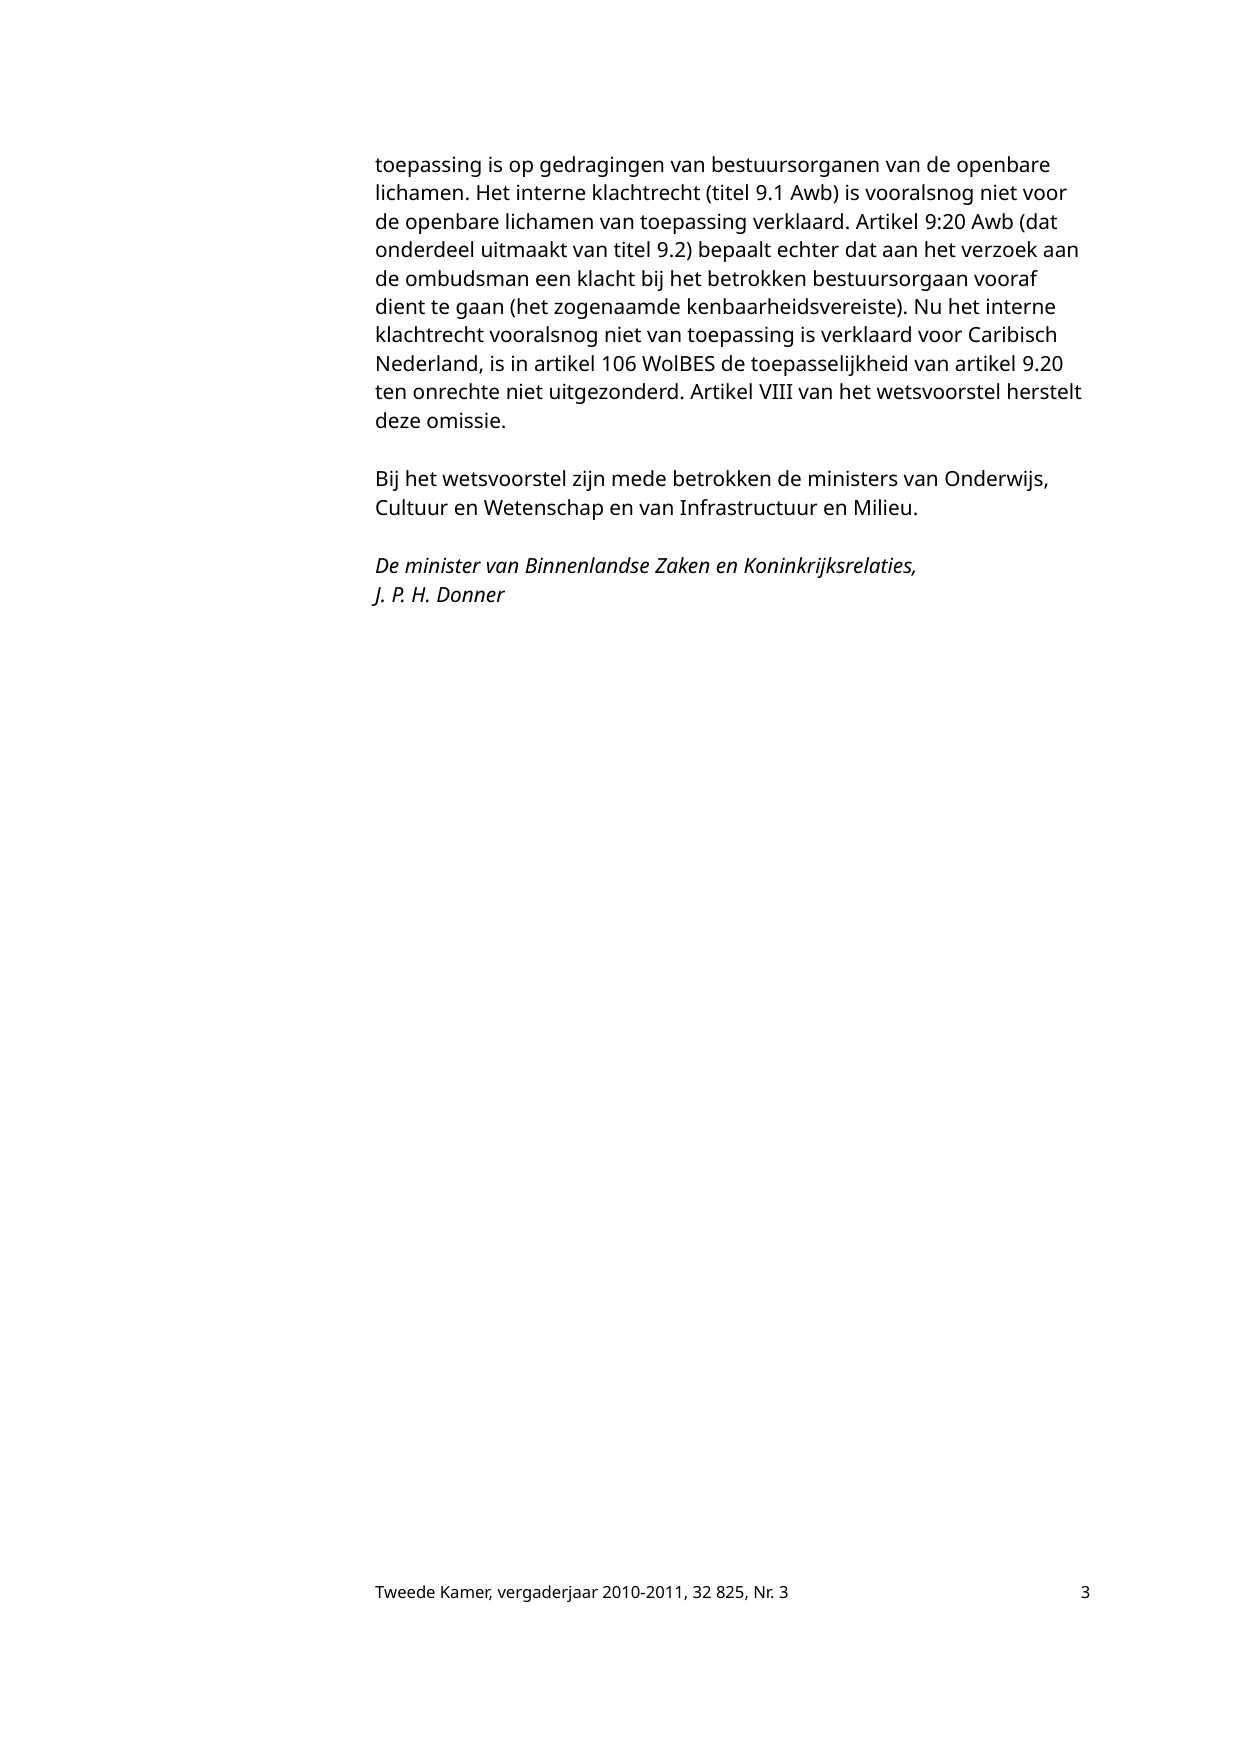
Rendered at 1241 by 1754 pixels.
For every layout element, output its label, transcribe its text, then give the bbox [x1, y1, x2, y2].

text toepassing is op gedragingen van bestuursorganen van de openbare lichamen. Het interne klachtrecht (titel 9.1 Awb) is vooralsnog niet voor de openbare lichamen van toepassing verklaard. Artikel 9:20 Awb (dat onderdeel uitmaakt van titel 9.2) bepaalt echter dat aan het verzoek aan de ombudsman een klacht bij het betrokken bestuursorgaan vooraf dient te gaan (het zogenaamde kenbaarheidsvereiste). Nu het interne klachtrecht vooralsnog niet van toepassing is verklaard voor Caribisch Nederland, is in artikel 106 WolBES de toepasselijkheid van artikel 9.20 ten onrechte niet uitgezonderd. Artikel VIII van het wetsvoorstel herstelt deze omissie. [375, 150, 1090, 434]
text J. P. H. Donner [375, 580, 1090, 608]
text De minister van Binnenlandse Zaken en Koninkrijksrelaties, [375, 551, 1090, 580]
text Bij het wetsvoorstel zijn mede betrokken de ministers van Onderwijs, Cultuur en Wetenschap en van Infrastructuur en Milieu. [375, 464, 1090, 521]
